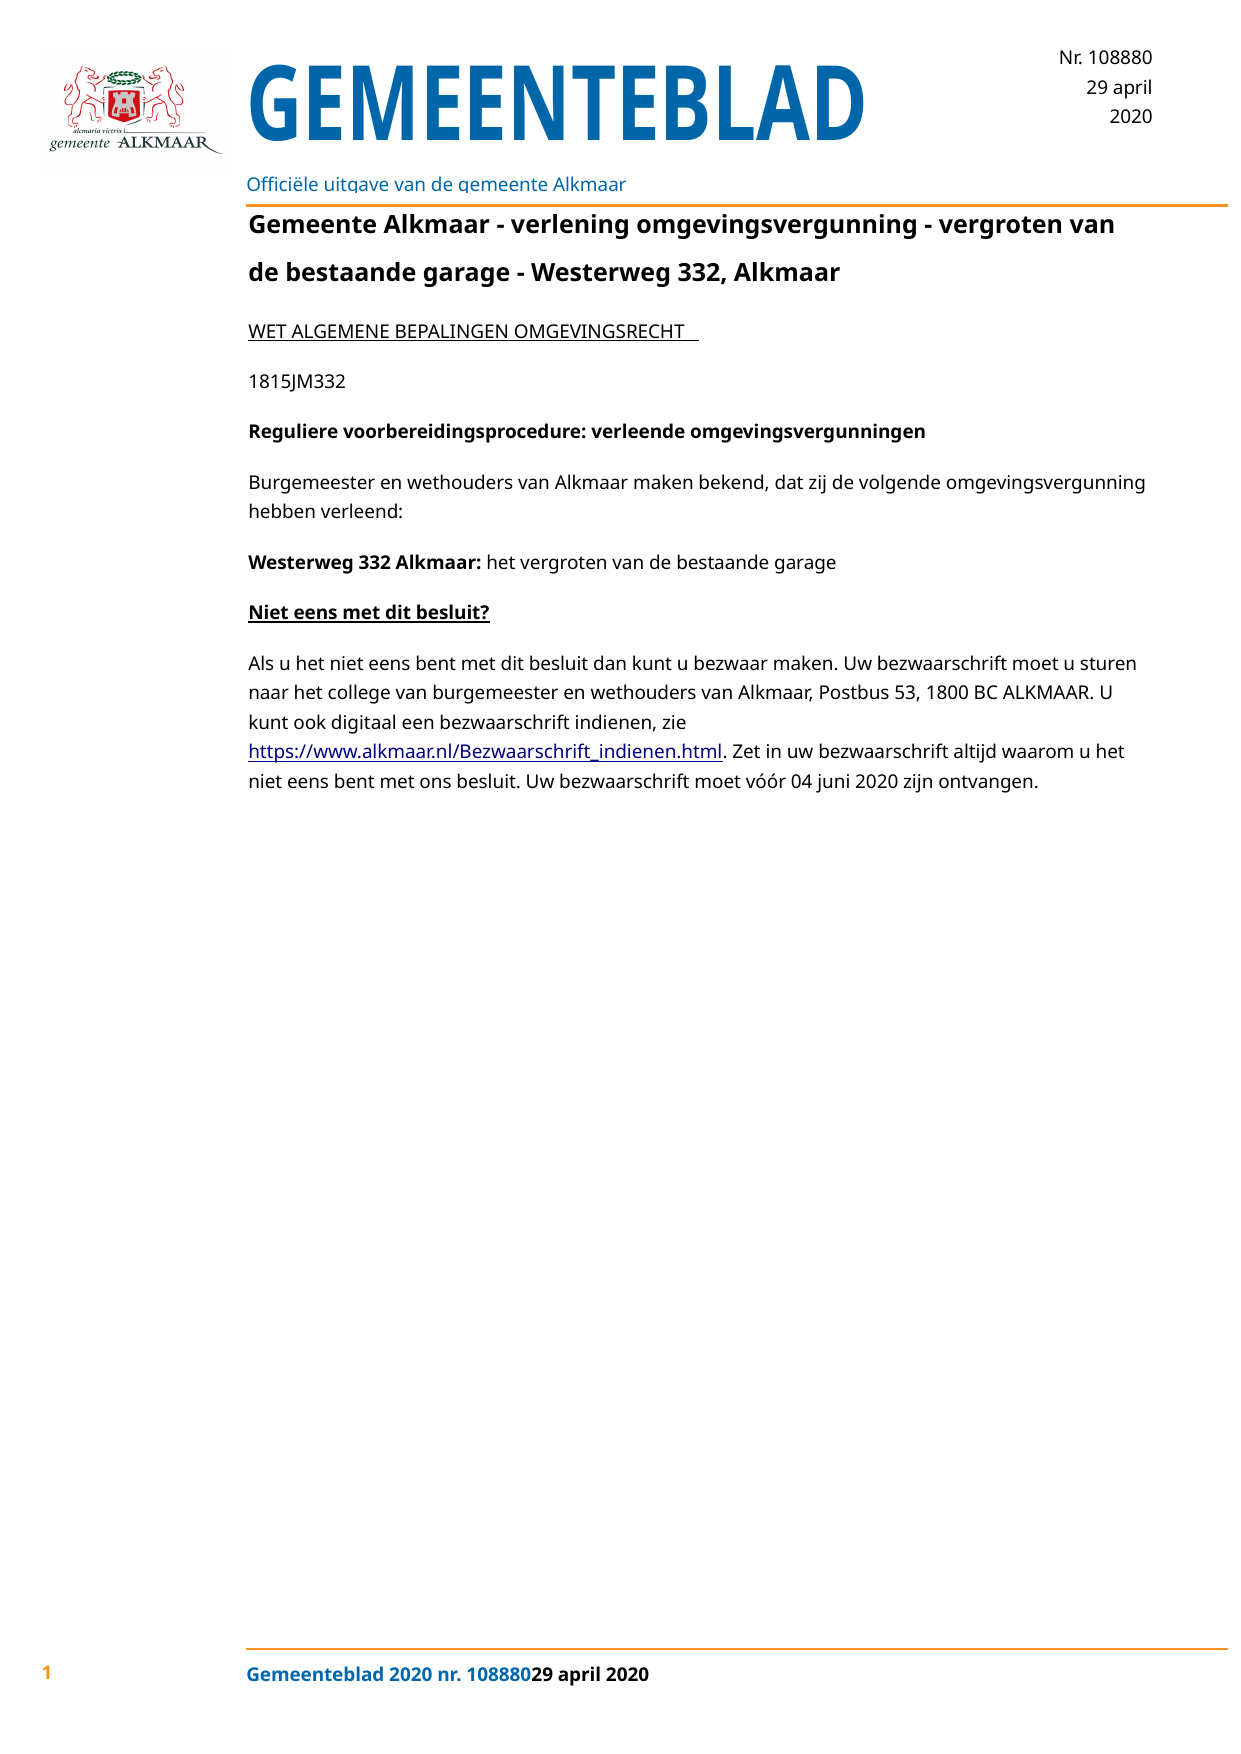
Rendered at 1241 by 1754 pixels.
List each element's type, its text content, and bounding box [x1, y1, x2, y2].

text WET ALGEMENE BEPALINGEN OMGEVINGSRECHT [248, 318, 1152, 344]
text Reguliere voorbereidingsprocedure: verleende omgevingsvergunningen [248, 419, 1152, 444]
text Burgemeester en wethouders van Alkmaar maken bekend, dat zij de volgende omgevingsvergunning hebben verleend: [248, 469, 1152, 524]
text Gemeente Alkmaar - verlening omgevingsvergunning - vergroten van de bestaande garage - Westerweg 332, Alkmaar [248, 207, 1152, 288]
text 1815JM332 [248, 368, 1152, 394]
text Als u het niet eens bent met dit besluit dan kunt u bezwaar maken. Uw bezwaarschrift moet u sturen naar het college van burgemeester en wethouders van Alkmaar, Postbus 53, 1800 BC ALKMAAR. U kunt ook digitaal een bezwaarschrift indienen, zie https://www.alkmaar.nl/Bezwaarschrift_indienen.html. Zet in uw bezwaarschrift altijd waarom u het niet eens bent met ons besluit. Uw bezwaarschrift moet vóór 04 juni 2020 zijn ontvangen. [248, 650, 1152, 794]
picture [41, 47, 231, 172]
text Niet eens met dit besluit? [248, 599, 1152, 625]
text Westerweg 332 Alkmaar: het vergroten van de bestaande garage [248, 549, 1152, 575]
